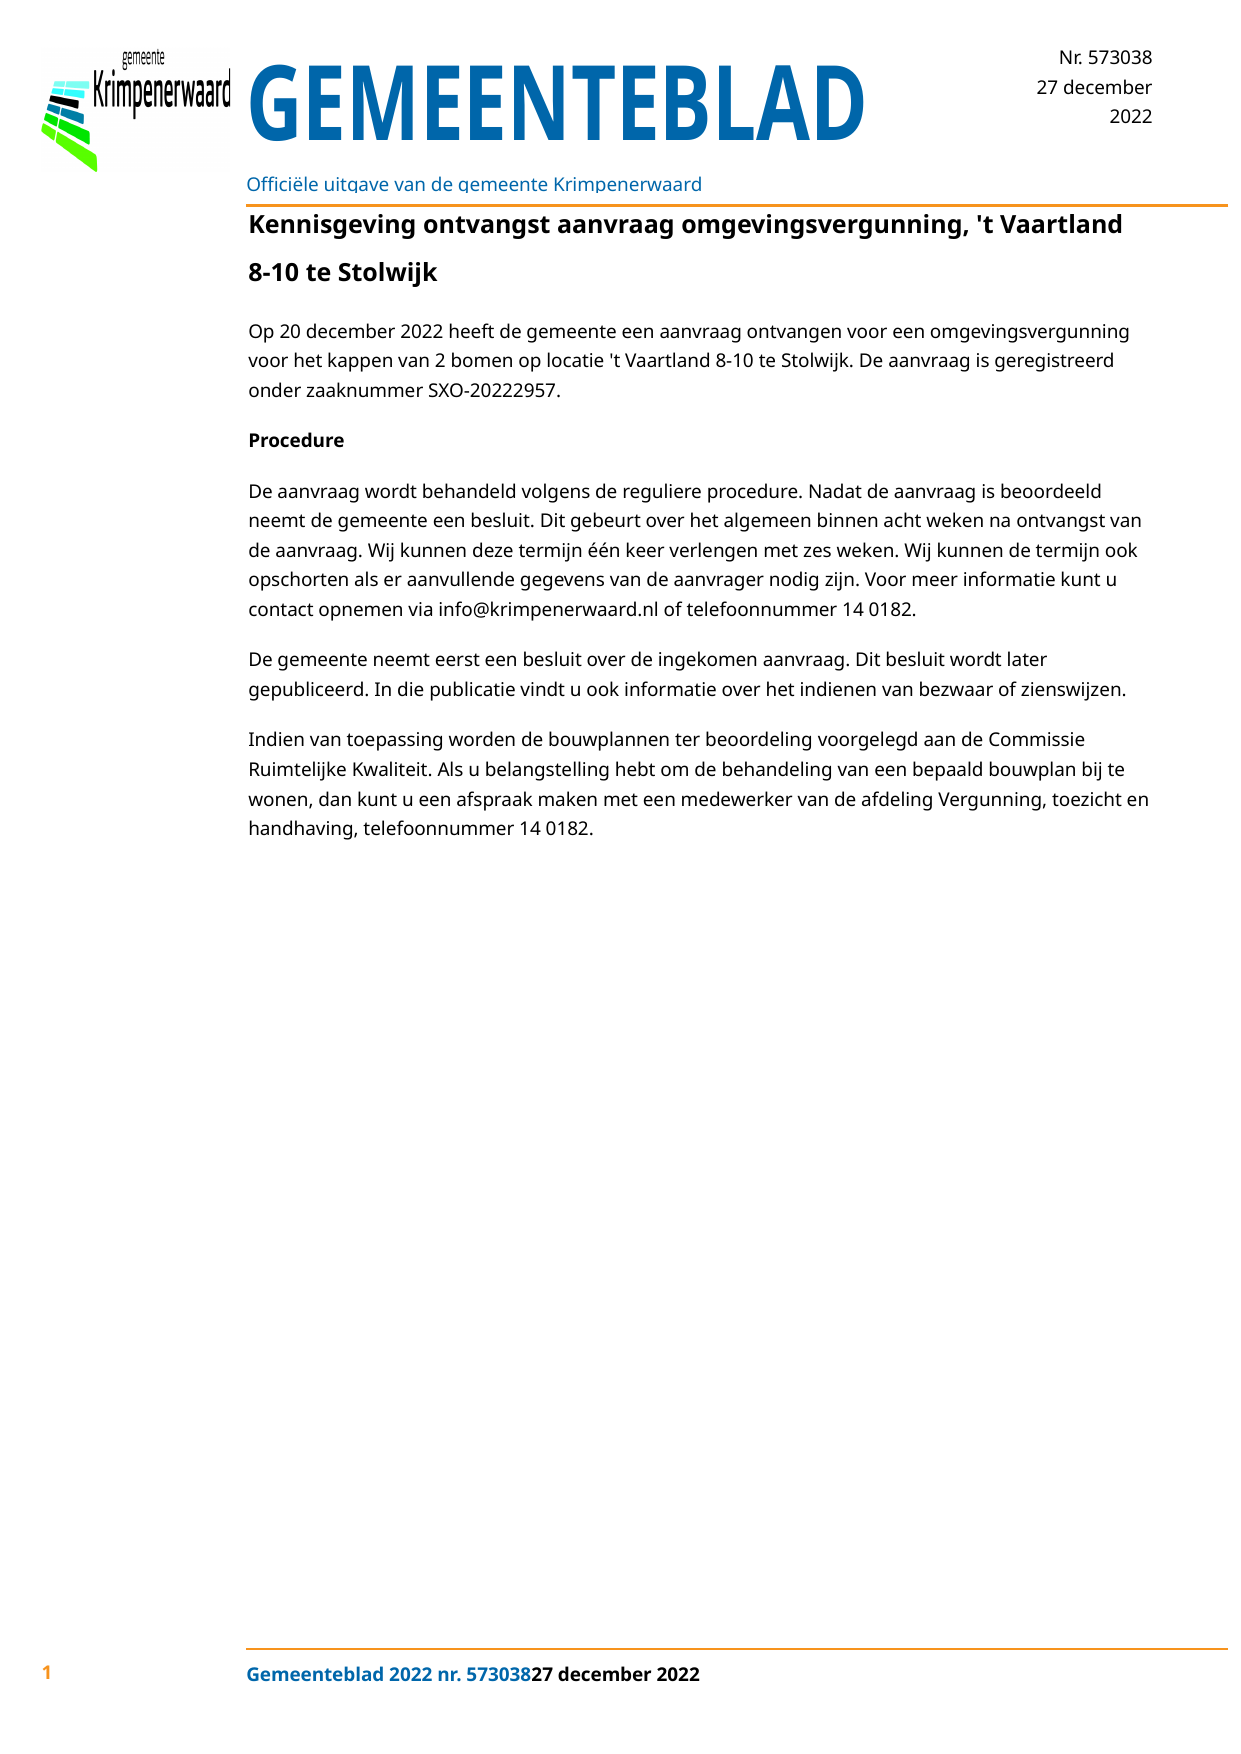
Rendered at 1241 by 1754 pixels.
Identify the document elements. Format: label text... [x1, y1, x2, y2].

text Kennisgeving ontvangst aanvraag omgevingsvergunning, 't Vaartland 8-10 te Stolwijk [248, 207, 1152, 288]
picture [41, 47, 231, 172]
text Op 20 december 2022 heeft de gemeente een aanvraag ontvangen voor een omgevingsvergunning voor het kappen van 2 bomen op locatie 't Vaartland 8-10 te Stolwijk. De aanvraag is geregistreerd onder zaaknummer SXO-20222957. [248, 318, 1152, 403]
text Indien van toepassing worden de bouwplannen ter beoordeling voorgelegd aan de Commissie Ruimtelijke Kwaliteit. Als u belangstelling hebt om de behandeling van een bepaald bouwplan bij te wonen, dan kunt u een afspraak maken met een medewerker van de afdeling Vergunning, toezicht en handhaving, telefoonnummer 14 0182. [248, 727, 1152, 841]
text De gemeente neemt eerst een besluit over de ingekomen aanvraag. Dit besluit wordt later gepubliceerd. In die publicatie vindt u ook informatie over het indienen van bezwaar of zienswijzen. [248, 647, 1152, 702]
text Procedure [248, 427, 1152, 453]
text De aanvraag wordt behandeld volgens de reguliere procedure. Nadat de aanvraag is beoordeeld neemt de gemeente een besluit. Dit gebeurt over het algemeen binnen acht weken na ontvangst van de aanvraag. Wij kunnen deze termijn één keer verlengen met zes weken. Wij kunnen de termijn ook opschorten als er aanvullende gegevens van de aanvrager nodig zijn. Voor meer informatie kunt u contact opnemen via info@krimpenerwaard.nl of telefoonnummer 14 0182. [248, 478, 1152, 622]
